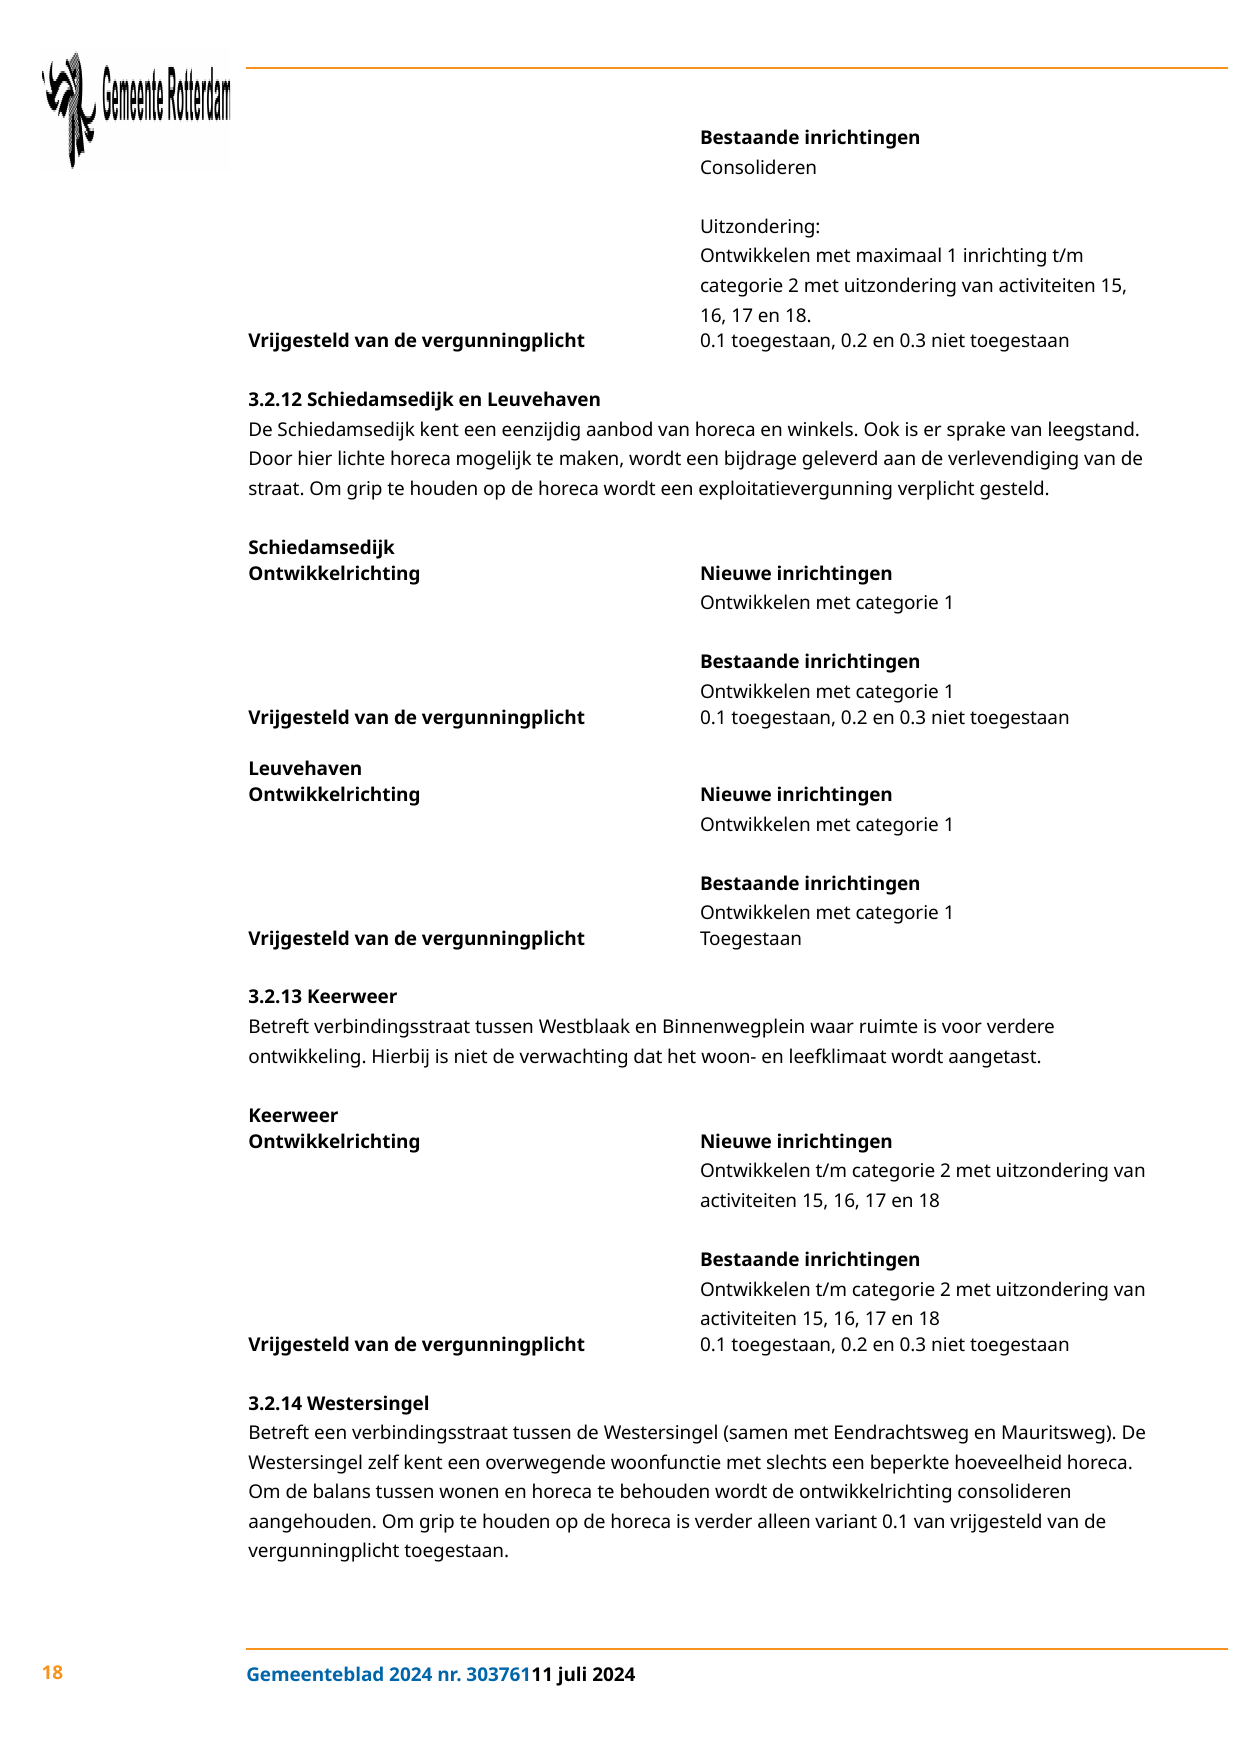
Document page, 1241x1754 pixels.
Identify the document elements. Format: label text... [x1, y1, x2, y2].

table_cell Vrijgesteld van de vergunningplicht [248, 328, 700, 353]
table_cell Leuvehaven [248, 755, 1152, 781]
table_cell Toegestaan [700, 925, 1152, 951]
table_header Schiedamsedijk [248, 534, 1152, 560]
table_cell Nieuwe inrichtingen Ontwikkelen met categorie 1 Bestaande inrichtingen Ontwikkelen met categorie 1 [700, 781, 1152, 925]
table_cell Nieuwe inrichtingen Ontwikkelen t/m categorie 2 met uitzondering van activiteiten 15, 16, 17 en 18 Bestaande inrichtingen Ontwikkelen t/m categorie 2 met uitzondering van activiteiten 15, 16, 17 en 18 [700, 1128, 1152, 1331]
table_cell Bestaande inrichtingen Consolideren Uitzondering: Ontwikkelen met maximaal 1 inrichting t/m categorie 2 met uitzondering van activiteiten 15, 16, 17 en 18. [700, 95, 1152, 328]
text 3.2.14 Westersingel [248, 1390, 1152, 1415]
table_cell [248, 95, 700, 328]
picture [41, 47, 231, 172]
table_cell Vrijgesteld van de vergunningplicht [248, 925, 700, 951]
table_cell 0.1 toegestaan, 0.2 en 0.3 niet toegestaan [700, 1331, 1152, 1357]
table_cell 0.1 toegestaan, 0.2 en 0.3 niet toegestaan [700, 704, 1152, 730]
table_cell [248, 730, 1152, 755]
text 3.2.12 Schiedamsedijk en Leuvehaven [248, 386, 1152, 412]
text 3.2.13 Keerweer [248, 984, 1152, 1009]
table_cell Ontwikkelrichting [248, 560, 700, 704]
table_cell Vrijgesteld van de vergunningplicht [248, 704, 700, 730]
table_cell Nieuwe inrichtingen Ontwikkelen met categorie 1 Bestaande inrichtingen Ontwikkelen met categorie 1 [700, 560, 1152, 704]
text De Schiedamsedijk kent een eenzijdig aanbod van horeca en winkels. Ook is er sprake van leegstand. Door hier lichte horeca mogelijk te maken, wordt een bijdrage geleverd aan de verlevendiging van de straat. Om grip te houden op de horeca wordt een exploitatievergunning verplicht gesteld. [248, 416, 1152, 501]
table_header Keerweer [248, 1102, 1152, 1128]
table_cell 0.1 toegestaan, 0.2 en 0.3 niet toegestaan [700, 328, 1152, 353]
table_cell Ontwikkelrichting [248, 781, 700, 925]
table_cell Vrijgesteld van de vergunningplicht [248, 1331, 700, 1357]
table_cell Ontwikkelrichting [248, 1128, 700, 1331]
text Betreft een verbindingsstraat tussen de Westersingel (samen met Eendrachtsweg en Mauritsweg). De Westersingel zelf kent een overwegende woonfunctie met slechts een beperkte hoeveelheid horeca. Om de balans tussen wonen en horeca te behouden wordt de ontwikkelrichting consolideren aangehouden. Om grip te houden op de horeca is verder alleen variant 0.1 van vrijgesteld van de vergunningplicht toegestaan. [248, 1419, 1152, 1563]
text Betreft verbindingsstraat tussen Westblaak en Binnenwegplein waar ruimte is voor verdere ontwikkeling. Hierbij is niet de verwachting dat het woon- en leefklimaat wordt aangetast. [248, 1013, 1152, 1069]
